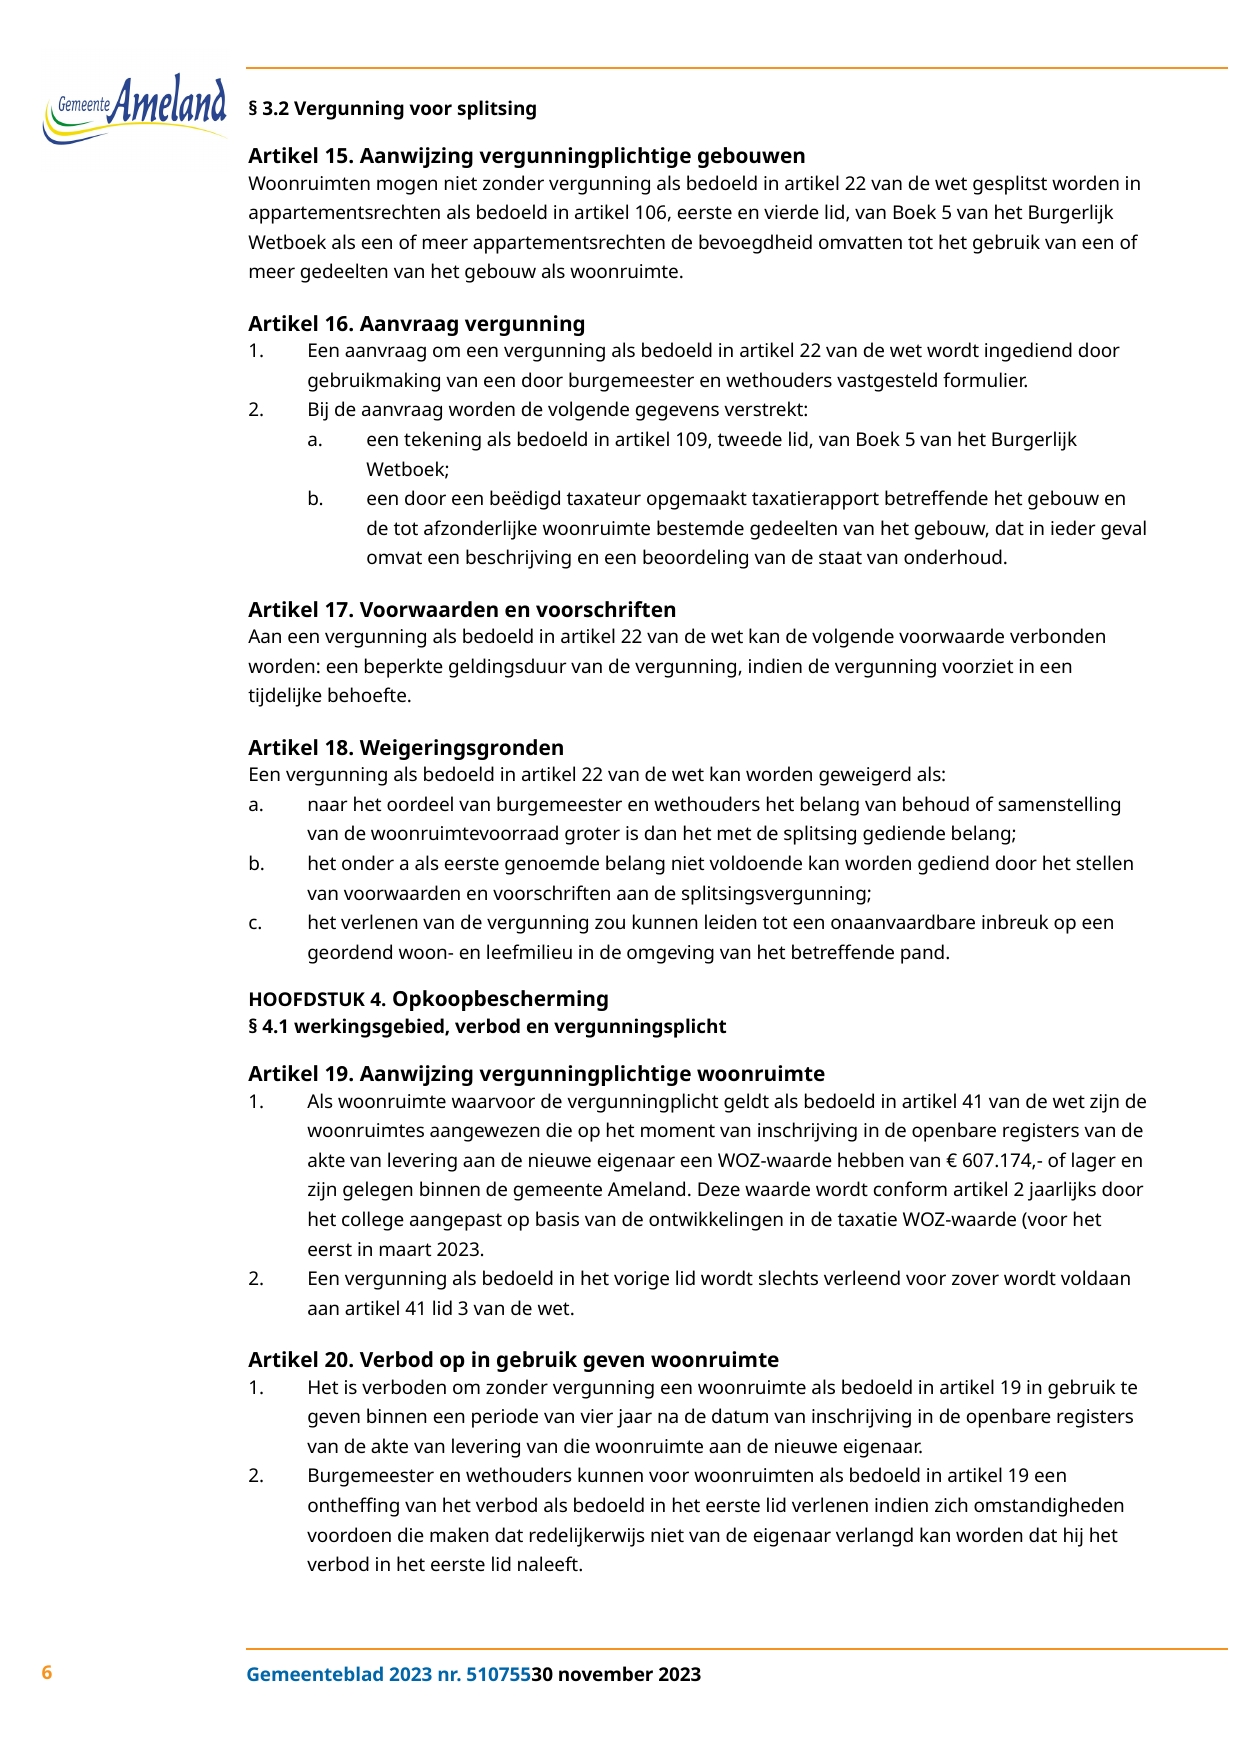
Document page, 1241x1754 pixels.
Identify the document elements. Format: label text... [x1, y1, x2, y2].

list Burgemeester en wethouders kunnen voor woonruimten als bedoeld in artikel 19 een ontheffing van het verbod als bedoeld in het eerste lid verlenen indien zich omstandigheden voordoen die maken dat redelijkerwijs niet van de eigenaar verlangd kan worden dat hij het verbod in het eerste lid naleeft. [248, 1463, 1152, 1577]
list het verlenen van de vergunning zou kunnen leiden tot een onaanvaardbare inbreuk op een geordend woon- en leefmilieu in de omgeving van het betreffende pand. [248, 909, 1152, 964]
list Als woonruimte waarvoor de vergunningplicht geldt als bedoeld in artikel 41 van de wet zijn de woonruimtes aangewezen die op het moment van inschrijving in de openbare registers van de akte van levering aan de nieuwe eigenaar een WOZ-waarde hebben van € 607.174,- of lager en zijn gelegen binnen de gemeente Ameland. Deze waarde wordt conform artikel 2 jaarlijks door het college aangepast op basis van de ontwikkelingen in de taxatie WOZ-waarde (voor het eerst in maart 2023. [248, 1088, 1152, 1262]
text Een vergunning als bedoeld in artikel 22 van de wet kan worden geweigerd als: [248, 761, 1152, 787]
text Artikel 19. Aanwijzing vergunningplichtige woonruimte [248, 1059, 1152, 1088]
text Artikel 17. Voorwaarden en voorschriften [248, 595, 1152, 623]
text § 3.2 Vergunning voor splitsing [248, 95, 1152, 121]
text Aan een vergunning als bedoeld in artikel 22 van de wet kan de volgende voorwaarde verbonden worden: een beperkte geldingsduur van de vergunning, indien de vergunning voorziet in een tijdelijke behoefte. [248, 623, 1152, 708]
list een tekening als bedoeld in artikel 109, tweede lid, van Boek 5 van het Burgerlijk Wetboek; [307, 426, 1152, 481]
text Artikel 18. Weigeringsgronden [248, 733, 1152, 761]
list een door een beëdigd taxateur opgemaakt taxatierapport betreffende het gebouw en de tot afzonderlijke woonruimte bestemde gedeelten van het gebouw, dat in ieder geval omvat een beschrijving en een beoordeling van de staat van onderhoud. [307, 485, 1152, 570]
text § 4.1 werkingsgebied, verbod en vergunningsplicht [248, 1013, 1152, 1039]
list naar het oordeel van burgemeester en wethouders het belang van behoud of samenstelling van de woonruimtevoorraad groter is dan het met de splitsing gediende belang; [248, 791, 1152, 846]
text HOOFDSTUK 4. Opkoopbescherming [248, 984, 1152, 1013]
text Woonruimten mogen niet zonder vergunning als bedoeld in artikel 22 van de wet gesplitst worden in appartementsrechten als bedoeld in artikel 106, eerste en vierde lid, van Boek 5 van het Burgerlijk Wetboek als een of meer appartementsrechten de bevoegdheid omvatten tot het gebruik van een of meer gedeelten van het gebouw als woonruimte. [248, 170, 1152, 284]
list het onder a als eerste genoemde belang niet voldoende kan worden gediend door het stellen van voorwaarden en voorschriften aan de splitsingsvergunning; [248, 850, 1152, 905]
list Bij de aanvraag worden de volgende gegevens verstrekt: [248, 397, 1152, 422]
text Artikel 20. Verbod op in gebruik geven woonruimte [248, 1345, 1152, 1374]
list Het is verboden om zonder vergunning een woonruimte als bedoeld in artikel 19 in gebruik te geven binnen een periode van vier jaar na de datum van inschrijving in de openbare registers van de akte van levering van die woonruimte aan de nieuwe eigenaar. [248, 1374, 1152, 1459]
text Artikel 15. Aanwijzing vergunningplichtige gebouwen [248, 141, 1152, 170]
picture [41, 47, 231, 172]
list Een vergunning als bedoeld in het vorige lid wordt slechts verleend voor zover wordt voldaan aan artikel 41 lid 3 van de wet. [248, 1265, 1152, 1321]
list Een aanvraag om een vergunning als bedoeld in artikel 22 van de wet wordt ingediend door gebruikmaking van een door burgemeester en wethouders vastgesteld formulier. [248, 337, 1152, 393]
text Artikel 16. Aanvraag vergunning [248, 309, 1152, 337]
